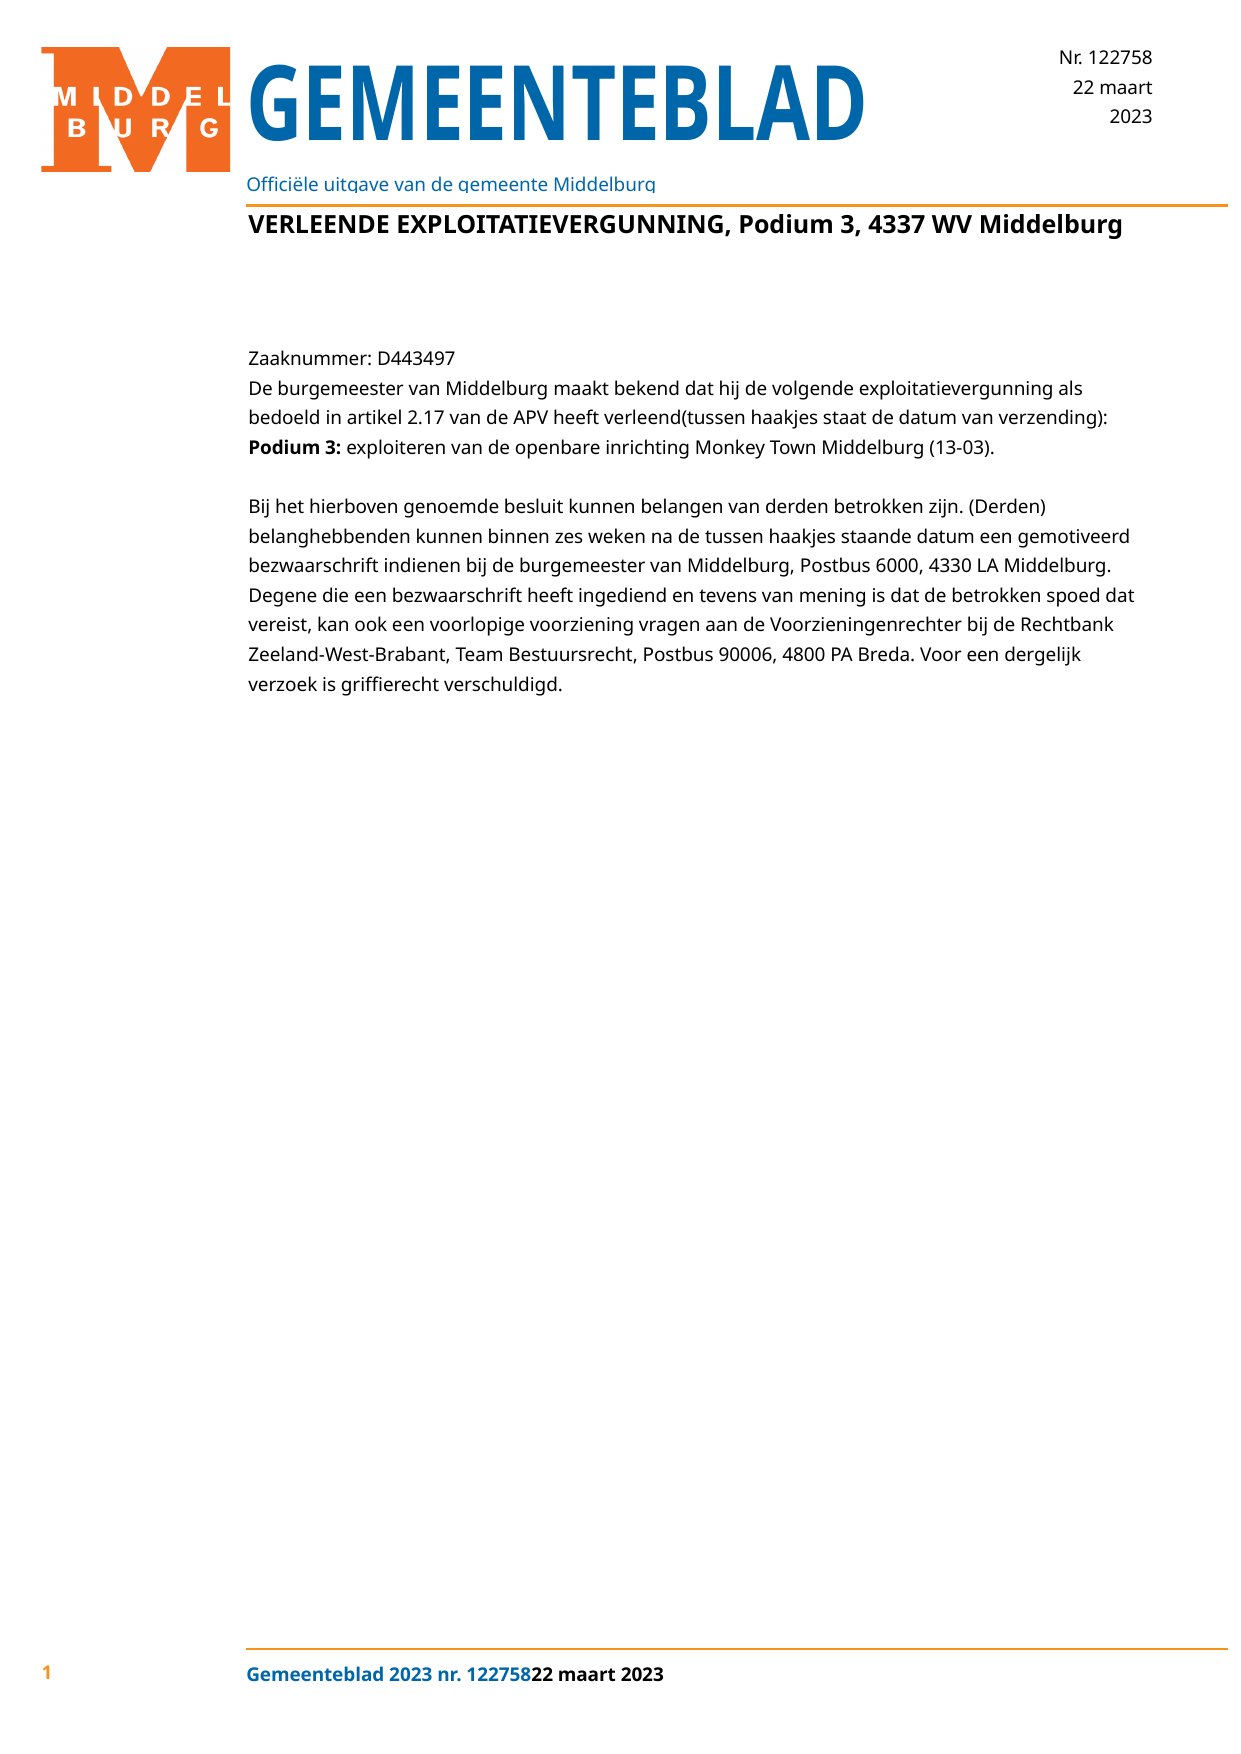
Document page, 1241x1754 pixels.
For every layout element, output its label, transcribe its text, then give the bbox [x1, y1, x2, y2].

text Bij het hierboven genoemde besluit kunnen belangen van derden betrokken zijn. (Derden) belanghebbenden kunnen binnen zes weken na de tussen haakjes staande datum een gemotiveerd bezwaarschrift indienen bij de burgemeester van Middelburg, Postbus 6000, 4330 LA Middelburg. [248, 493, 1152, 578]
text VERLEENDE EXPLOITATIEVERGUNNING, Podium 3, 4337 WV Middelburg [248, 207, 1152, 241]
text Podium 3: exploiteren van de openbare inrichting Monkey Town Middelburg (13-03). [248, 434, 1152, 460]
text Degene die een bezwaarschrift heeft ingediend en tevens van mening is dat de betrokken spoed dat vereist, kan ook een voorlopige voorziening vragen aan de Voorzieningenrechter bij de Rechtbank Zeeland-West-Brabant, Team Bestuursrecht, Postbus 90006, 4800 PA Breda. Voor een dergelijk verzoek is griffierecht verschuldigd. [248, 582, 1152, 696]
text Zaaknummer: D443497 [248, 345, 1152, 371]
picture [41, 47, 231, 172]
text De burgemeester van Middelburg maakt bekend dat hij de volgende exploitatievergunning als bedoeld in artikel 2.17 van de APV heeft verleend(tussen haakjes staat de datum van verzending): [248, 375, 1152, 430]
